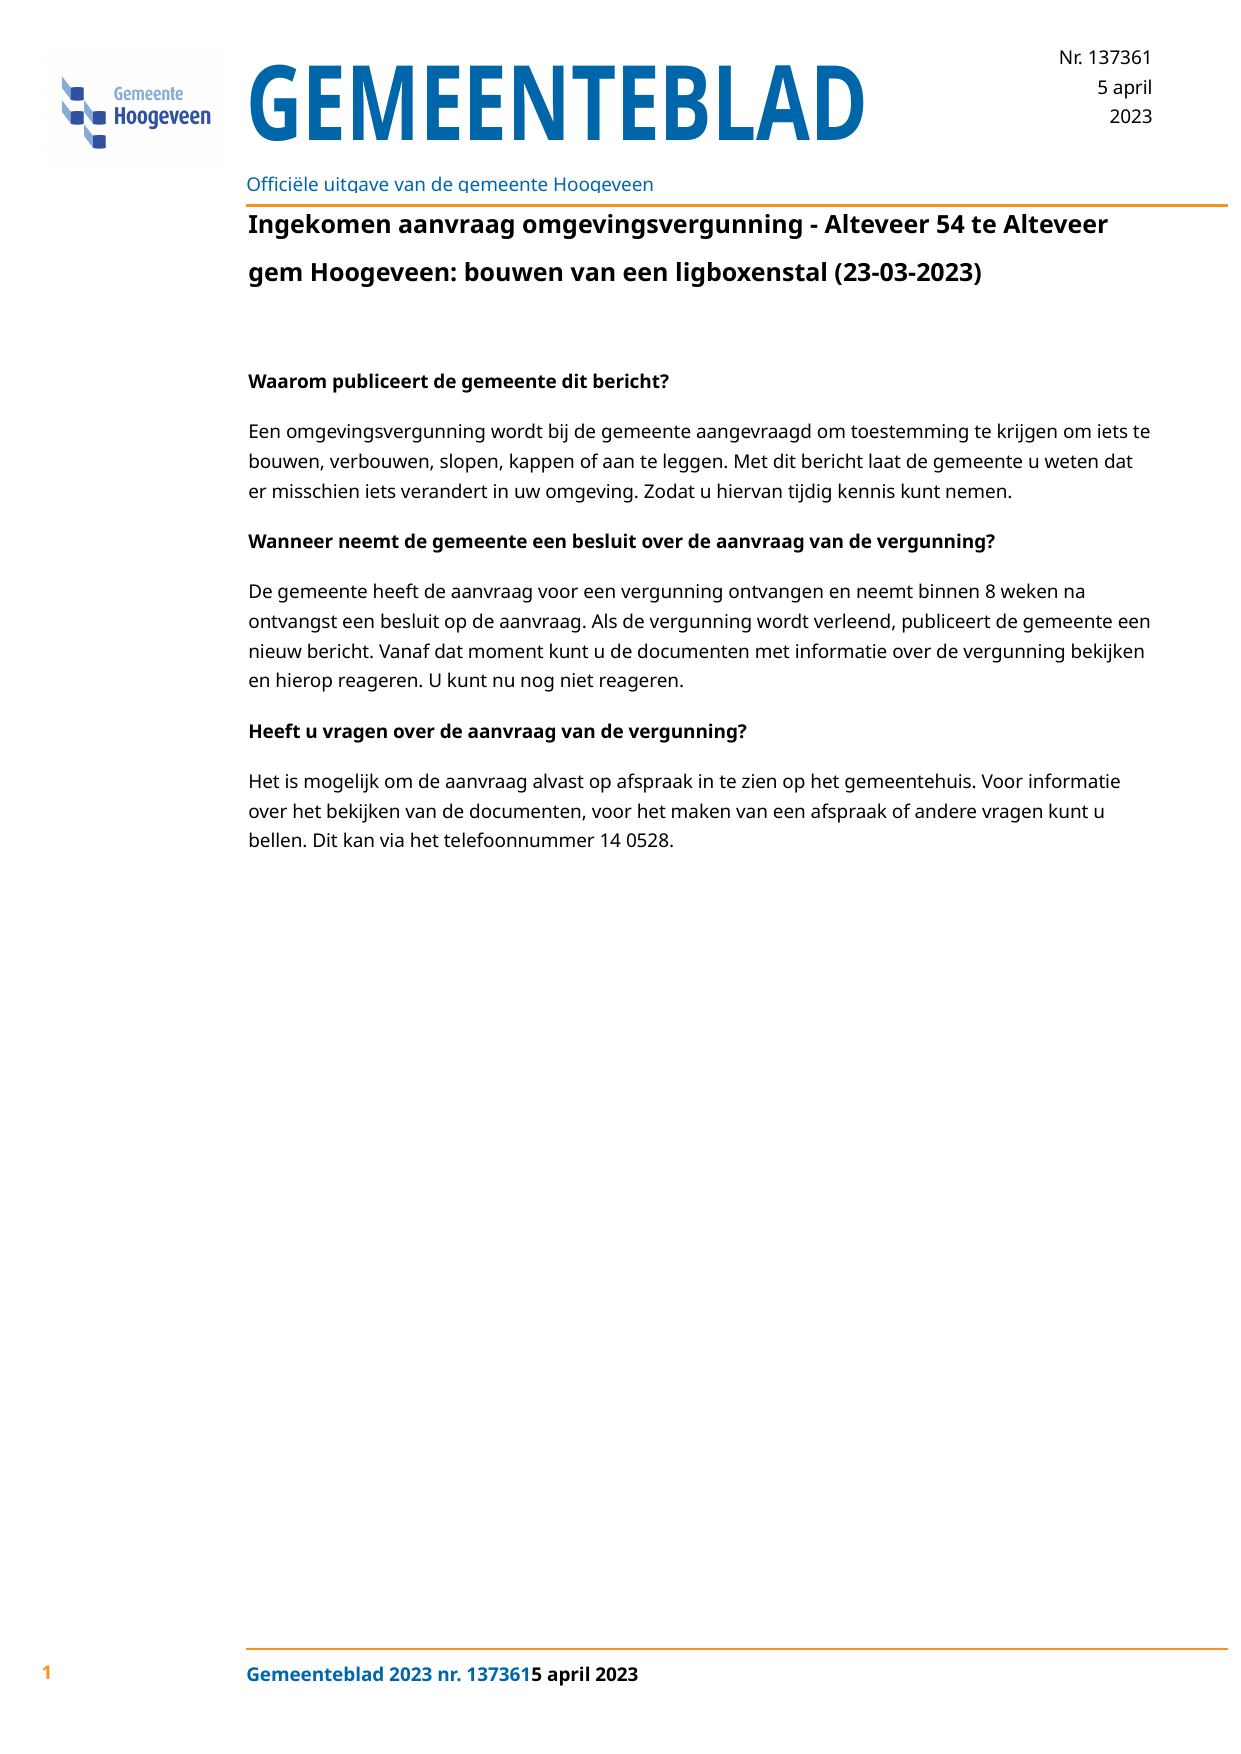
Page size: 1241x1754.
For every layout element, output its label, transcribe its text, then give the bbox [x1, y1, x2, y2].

text Heeft u vragen over de aanvraag van de vergunning? [248, 718, 1152, 744]
picture [41, 47, 231, 172]
text Wanneer neemt de gemeente een besluit over de aanvraag van de vergunning? [248, 528, 1152, 554]
text Het is mogelijk om de aanvraag alvast op afspraak in te zien op het gemeentehuis. Voor informatie over het bekijken van de documenten, voor het maken van een afspraak of andere vragen kunt u bellen. Dit kan via het telefoonnummer 14 0528. [248, 768, 1152, 853]
text Ingekomen aanvraag omgevingsvergunning - Alteveer 54 te Alteveer gem Hoogeveen: bouwen van een ligboxenstal (23-03-2023) [248, 207, 1152, 288]
text De gemeente heeft de aanvraag voor een vergunning ontvangen en neemt binnen 8 weken na ontvangst een besluit op de aanvraag. Als de vergunning wordt verleend, publiceert de gemeente een nieuw bericht. Vanaf dat moment kunt u de documenten met informatie over de vergunning bekijken en hierop reageren. U kunt nu nog niet reageren. [248, 579, 1152, 693]
text Waarom publiceert de gemeente dit bericht? [248, 368, 1152, 394]
text Een omgevingsvergunning wordt bij de gemeente aangevraagd om toestemming te krijgen om iets te bouwen, verbouwen, slopen, kappen of aan te leggen. Met dit bericht laat de gemeente u weten dat er misschien iets verandert in uw omgeving. Zodat u hiervan tijdig kennis kunt nemen. [248, 419, 1152, 504]
